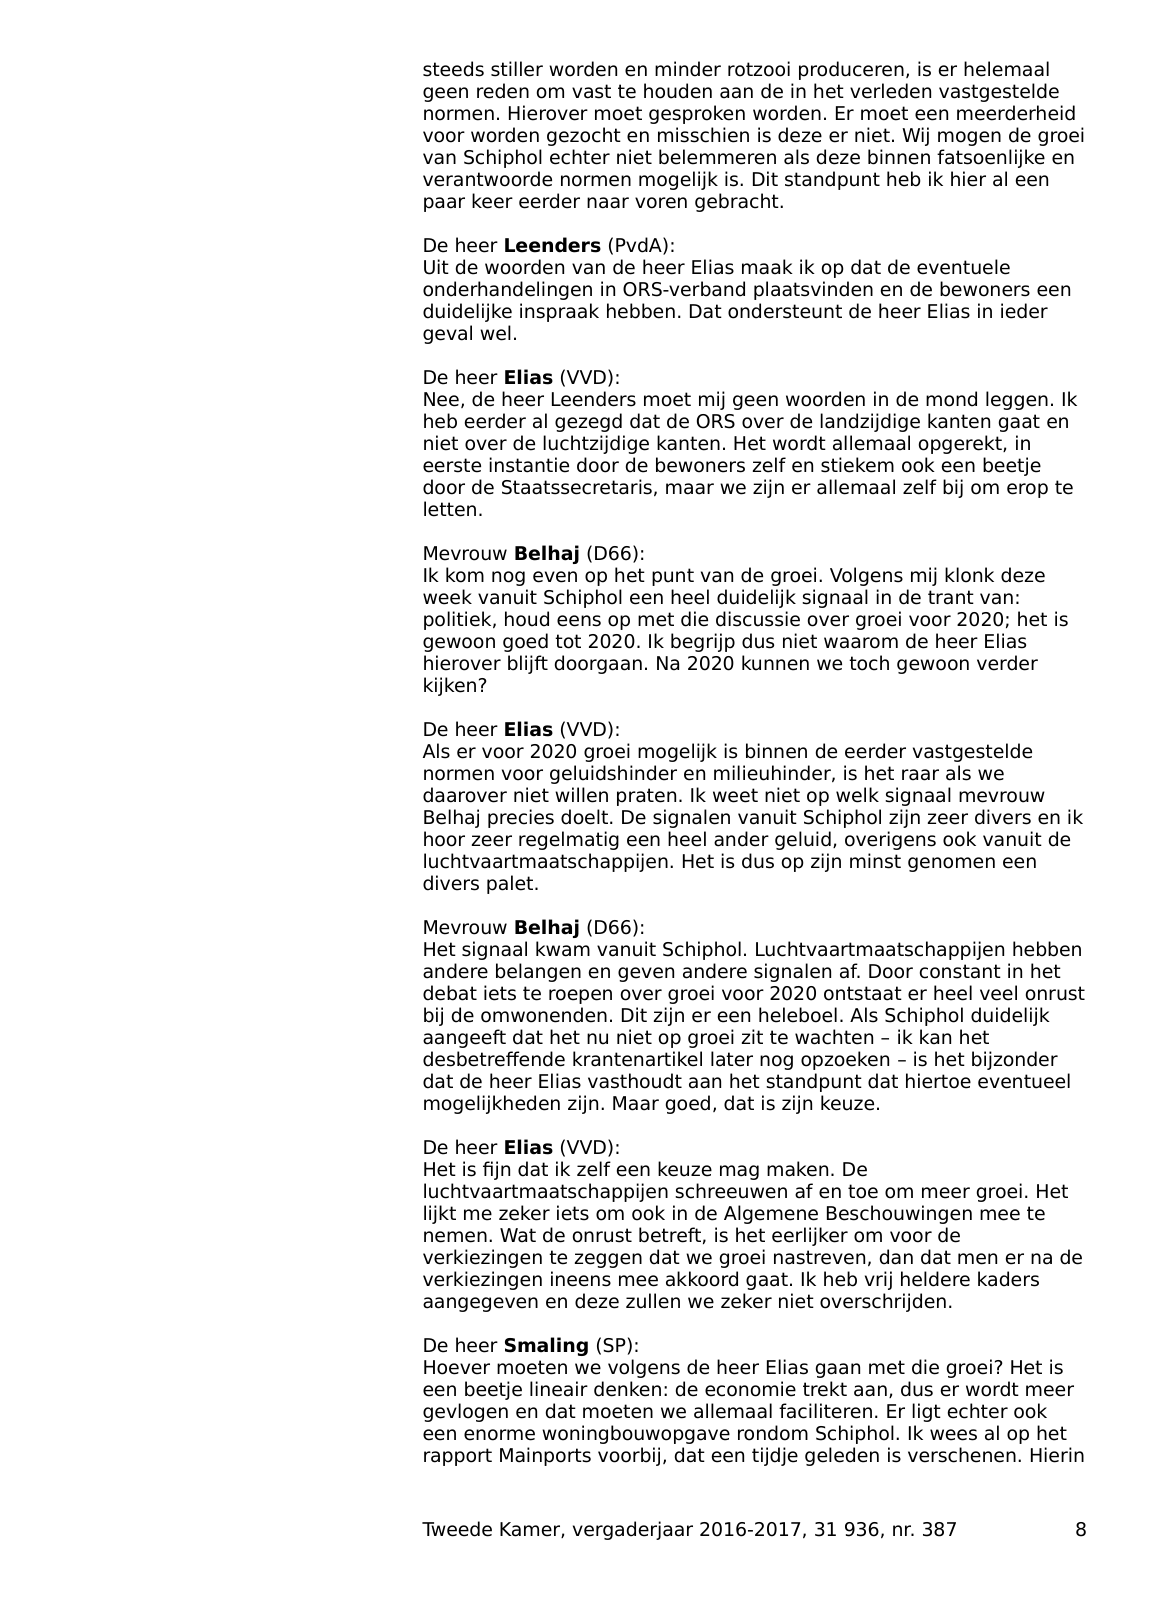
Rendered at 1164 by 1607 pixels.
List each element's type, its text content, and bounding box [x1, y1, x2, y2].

text Uit de woorden van de heer Elias maak ik op dat de eventuele onderhandelingen in ORS-verband plaatsvinden en de bewoners een duidelijke inspraak hebben. Dat ondersteunt de heer Elias in ieder geval wel. [422, 257, 1087, 345]
text Het is fijn dat ik zelf een keuze mag maken. De luchtvaartmaatschappijen schreeuwen af en toe om meer groei. Het lijkt me zeker iets om ook in de Algemene Beschouwingen mee te nemen. Wat de onrust betreft, is het eerlijker om voor de verkiezingen te zeggen dat we groei nastreven, dan dat men er na de verkiezingen ineens mee akkoord gaat. Ik heb vrij heldere kaders aangegeven en deze zullen we zeker niet overschrijden. [422, 1159, 1087, 1313]
text De heer Elias (VVD): [422, 367, 1087, 389]
text Het signaal kwam vanuit Schiphol. Luchtvaartmaatschappijen hebben andere belangen en geven andere signalen af. Door constant in het debat iets te roepen over groei voor 2020 ontstaat er heel veel onrust bij de omwonenden. Dit zijn er een heleboel. Als Schiphol duidelijk aangeeft dat het nu niet op groei zit te wachten – ik kan het desbetreffende krantenartikel later nog opzoeken – is het bijzonder dat de heer Elias vasthoudt aan het standpunt dat hiertoe eventueel mogelijkheden zijn. Maar goed, dat is zijn keuze. [422, 939, 1087, 1115]
text De heer Elias (VVD): [422, 1137, 1087, 1159]
text De heer Smaling (SP): [422, 1335, 1087, 1357]
text De heer Leenders (PvdA): [422, 235, 1087, 257]
text Als er voor 2020 groei mogelijk is binnen de eerder vastgestelde normen voor geluidshinder en milieuhinder, is het raar als we daarover niet willen praten. Ik weet niet op welk signaal mevrouw Belhaj precies doelt. De signalen vanuit Schiphol zijn zeer divers en ik hoor zeer regelmatig een heel ander geluid, overigens ook vanuit de luchtvaartmaatschappijen. Het is dus op zijn minst genomen een divers palet. [422, 741, 1087, 895]
text Hoever moeten we volgens de heer Elias gaan met die groei? Het is een beetje lineair denken: de economie trekt aan, dus er wordt meer gevlogen en dat moeten we allemaal faciliteren. Er ligt echter ook een enorme woningbouwopgave rondom Schiphol. Ik wees al op het rapport Mainports voorbij, dat een tijdje geleden is verschenen. Hierin [422, 1357, 1087, 1467]
text Ik kom nog even op het punt van de groei. Volgens mij klonk deze week vanuit Schiphol een heel duidelijk signaal in de trant van: politiek, houd eens op met die discussie over groei voor 2020; het is gewoon goed tot 2020. Ik begrijp dus niet waarom de heer Elias hierover blijft doorgaan. Na 2020 kunnen we toch gewoon verder kijken? [422, 565, 1087, 697]
text Nee, de heer Leenders moet mij geen woorden in de mond leggen. Ik heb eerder al gezegd dat de ORS over de landzijdige kanten gaat en niet over de luchtzijdige kanten. Het wordt allemaal opgerekt, in eerste instantie door de bewoners zelf en stiekem ook een beetje door de Staatssecretaris, maar we zijn er allemaal zelf bij om erop te letten. [422, 389, 1087, 521]
text Mevrouw Belhaj (D66): [422, 917, 1087, 939]
text steeds stiller worden en minder rotzooi produceren, is er helemaal geen reden om vast te houden aan de in het verleden vastgestelde normen. Hierover moet gesproken worden. Er moet een meerderheid voor worden gezocht en misschien is deze er niet. Wij mogen de groei van Schiphol echter niet belemmeren als deze binnen fatsoenlijke en verantwoorde normen mogelijk is. Dit standpunt heb ik hier al een paar keer eerder naar voren gebracht. [422, 59, 1087, 213]
text Mevrouw Belhaj (D66): [422, 543, 1087, 565]
text De heer Elias (VVD): [422, 719, 1087, 741]
